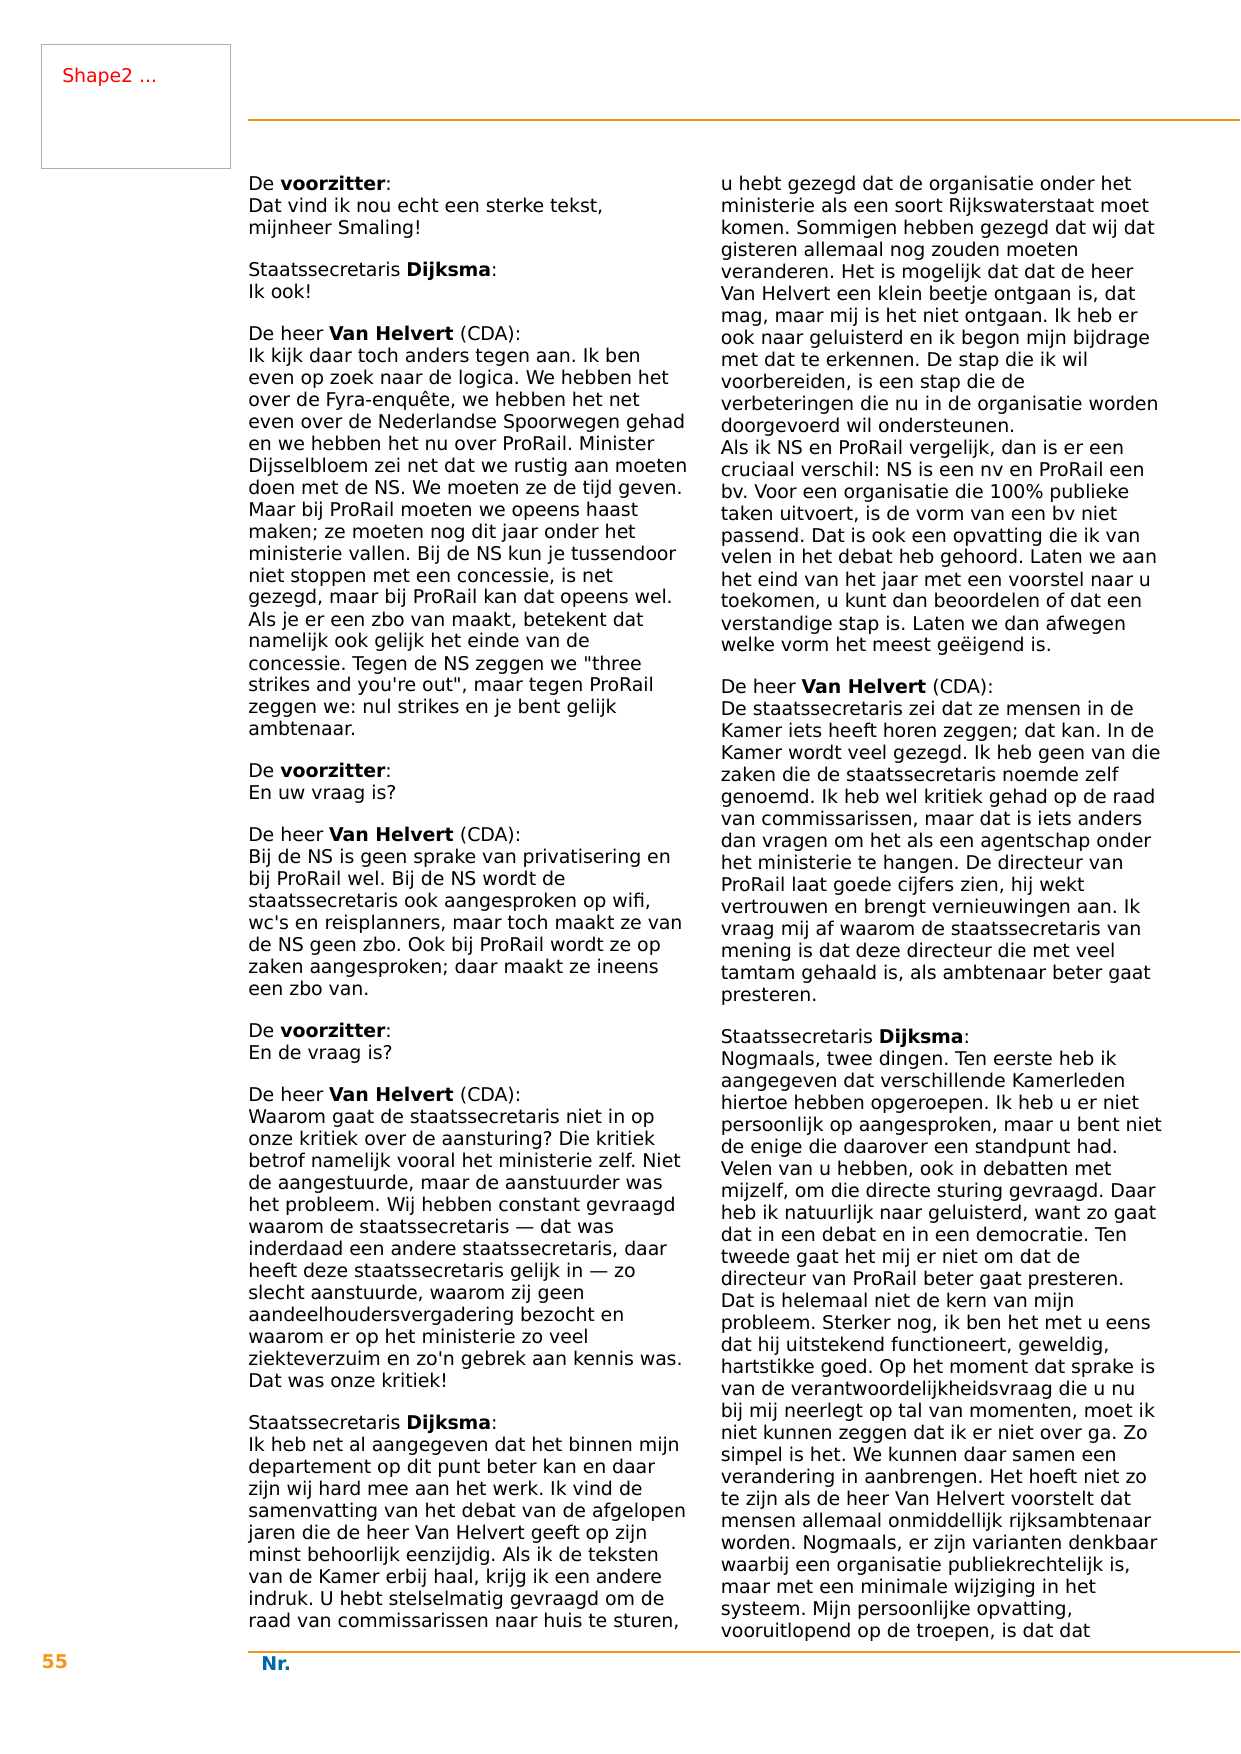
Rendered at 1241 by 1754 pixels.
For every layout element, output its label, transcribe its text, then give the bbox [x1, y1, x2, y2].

text En uw vraag is? [248, 782, 691, 804]
text Dat vind ik nou echt een sterke tekst, mijnheer Smaling! [248, 195, 691, 239]
text En de vraag is? [248, 1042, 691, 1064]
text Nogmaals, twee dingen. Ten eerste heb ik aangegeven dat verschillende Kamerleden hiertoe hebben opgeroepen. Ik heb u er niet persoonlijk op aangesproken, maar u bent niet de enige die daarover een standpunt had. Velen van u hebben, ook in debatten met mijzelf, om die directe sturing gevraagd. Daar heb ik natuurlijk naar geluisterd, want zo gaat dat in een debat en in een democratie. Ten tweede gaat het mij er niet om dat de directeur van ProRail beter gaat presteren. Dat is helemaal niet de kern van mijn probleem. Sterker nog, ik ben het met u eens dat hij uitstekend functioneert, geweldig, hartstikke goed. Op het moment dat sprake is van de verantwoordelijkheidsvraag die u nu bij mij neerlegt op tal van momenten, moet ik niet kunnen zeggen dat ik er niet over ga. Zo simpel is het. We kunnen daar samen een verandering in aanbrengen. Het hoeft niet zo te zijn als de heer Van Helvert voorstelt dat mensen allemaal onmiddellijk rijksambtenaar worden. Nogmaals, er zijn varianten denkbaar waarbij een organisatie publiekrechtelijk is, maar met een minimale wijziging in het systeem. Mijn persoonlijke opvatting, vooruitlopend op de troepen, is dat dat [721, 1048, 1163, 1641]
text De heer Van Helvert (CDA): [248, 824, 691, 846]
text u hebt gezegd dat de organisatie onder het ministerie als een soort Rijkswaterstaat moet komen. Sommigen hebben gezegd dat wij dat gisteren allemaal nog zouden moeten veranderen. Het is mogelijk dat dat de heer Van Helvert een klein beetje ontgaan is, dat mag, maar mij is het niet ontgaan. Ik heb er ook naar geluisterd en ik begon mijn bijdrage met dat te erkennen. De stap die ik wil voorbereiden, is een stap die de verbeteringen die nu in de organisatie worden doorgevoerd wil ondersteunen. [721, 173, 1163, 437]
text Waarom gaat de staatssecretaris niet in op onze kritiek over de aansturing? Die kritiek betrof namelijk vooral het ministerie zelf. Niet de aangestuurde, maar de aanstuurder was het probleem. Wij hebben constant gevraagd waarom de staatssecretaris — dat was inderdaad een andere staatssecretaris, daar heeft deze staatssecretaris gelijk in — zo slecht aanstuurde, waarom zij geen aandeelhoudersvergadering bezocht en waarom er op het ministerie zo veel ziekteverzuim en zo'n gebrek aan kennis was. Dat was onze kritiek! [248, 1106, 691, 1392]
text De voorzitter: [248, 760, 691, 782]
text De heer Van Helvert (CDA): [248, 1084, 691, 1106]
text Ik ook! [248, 281, 691, 303]
text De heer Van Helvert (CDA): [248, 323, 691, 345]
text De staatssecretaris zei dat ze mensen in de Kamer iets heeft horen zeggen; dat kan. In de Kamer wordt veel gezegd. Ik heb geen van die zaken die de staatssecretaris noemde zelf genoemd. Ik heb wel kritiek gehad op de raad van commissarissen, maar dat is iets anders dan vragen om het als een agentschap onder het ministerie te hangen. De directeur van ProRail laat goede cijfers zien, hij wekt vertrouwen en brengt vernieuwingen aan. Ik vraag mij af waarom de staatssecretaris van mening is dat deze directeur die met veel tamtam gehaald is, als ambtenaar beter gaat presteren. [721, 698, 1163, 1006]
text Als ik NS en ProRail vergelijk, dan is er een cruciaal verschil: NS is een nv en ProRail een bv. Voor een organisatie die 100% publieke taken uitvoert, is de vorm van een bv niet passend. Dat is ook een opvatting die ik van velen in het debat heb gehoord. Laten we aan het eind van het jaar met een voorstel naar u toekomen, u kunt dan beoordelen of dat een verstandige stap is. Laten we dan afwegen welke vorm het meest geëigend is. [721, 437, 1163, 656]
text Ik kijk daar toch anders tegen aan. Ik ben even op zoek naar de logica. We hebben het over de Fyra-enquête, we hebben het net even over de Nederlandse Spoorwegen gehad en we hebben het nu over ProRail. Minister Dijsselbloem zei net dat we rustig aan moeten doen met de NS. We moeten ze de tijd geven. Maar bij ProRail moeten we opeens haast maken; ze moeten nog dit jaar onder het ministerie vallen. Bij de NS kun je tussendoor niet stoppen met een concessie, is net gezegd, maar bij ProRail kan dat opeens wel. Als je er een zbo van maakt, betekent dat namelijk ook gelijk het einde van de concessie. Tegen de NS zeggen we "three strikes and you're out", maar tegen ProRail zeggen we: nul strikes en je bent gelijk ambtenaar. [248, 345, 691, 740]
text Staatssecretaris Dijksma: [248, 1412, 691, 1434]
text Staatssecretaris Dijksma: [248, 259, 691, 281]
text De heer Van Helvert (CDA): [721, 676, 1163, 698]
text De voorzitter: [248, 1020, 691, 1042]
text De voorzitter: [248, 173, 691, 195]
text Staatssecretaris Dijksma: [721, 1026, 1163, 1048]
text Bij de NS is geen sprake van privatisering en bij ProRail wel. Bij de NS wordt de staatssecretaris ook aangesproken op wifi, wc's en reisplanners, maar toch maakt ze van de NS geen zbo. Ook bij ProRail wordt ze op zaken aangesproken; daar maakt ze ineens een zbo van. [248, 846, 691, 1000]
text Ik heb net al aangegeven dat het binnen mijn departement op dit punt beter kan en daar zijn wij hard mee aan het werk. Ik vind de samenvatting van het debat van de afgelopen jaren die de heer Van Helvert geeft op zijn minst behoorlijk eenzijdig. Als ik de teksten van de Kamer erbij haal, krijg ik een andere indruk. U hebt stelselmatig gevraagd om de raad van commissarissen naar huis te sturen, [248, 1434, 691, 1632]
